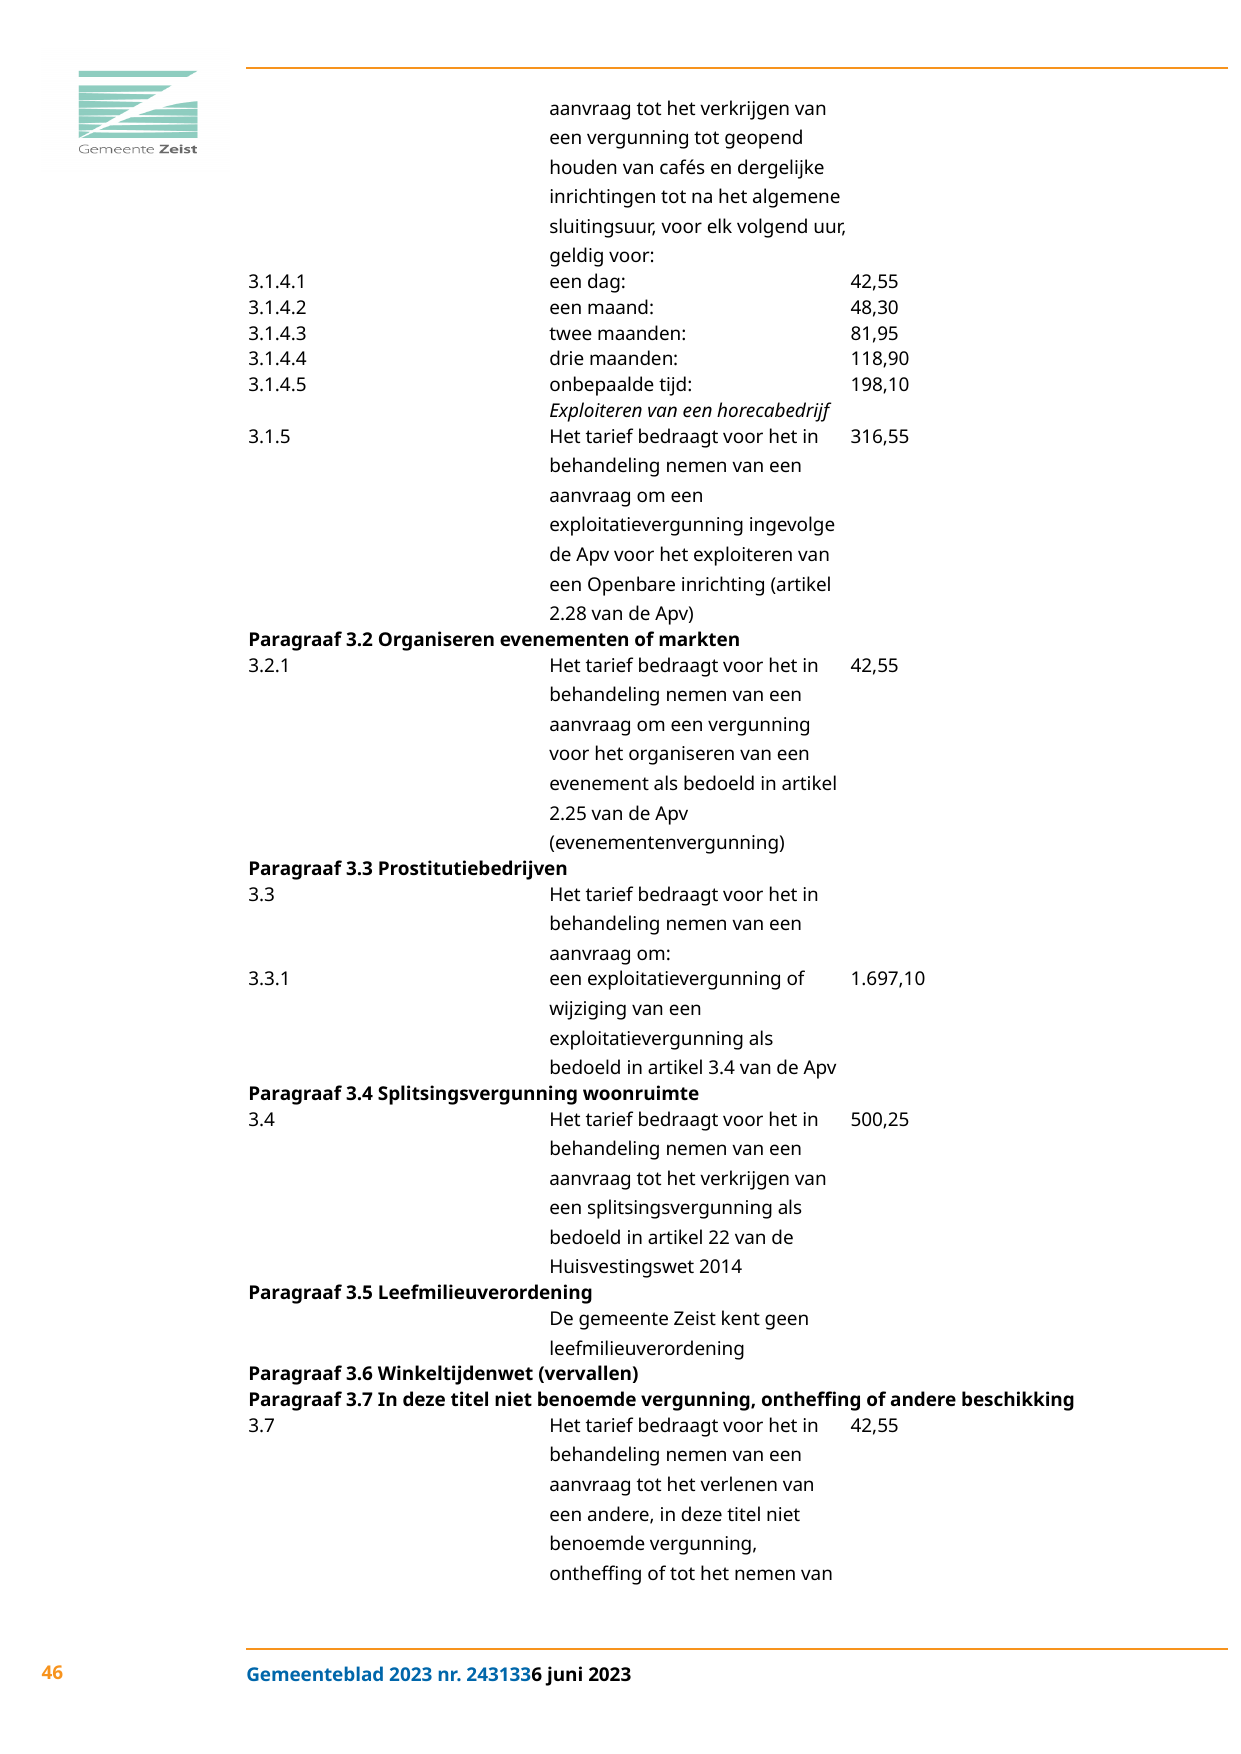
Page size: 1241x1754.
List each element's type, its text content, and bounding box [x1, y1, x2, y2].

table_cell Paragraaf 3.5 Leefmilieuverordening [248, 1280, 850, 1305]
table_cell 48,30 [850, 294, 1152, 320]
table_cell 81,95 [850, 320, 1152, 346]
table_cell 3.4 [248, 1106, 549, 1279]
table_cell [248, 1305, 549, 1361]
table_cell 198,10 [850, 371, 1152, 397]
table_cell Het tarief bedraagt voor het in behandeling nemen van een aanvraag tot het verkrijgen van een splitsingsvergunning als bedoeld in artikel 22 van de Huisvestingswet 2014 [549, 1106, 850, 1279]
table_cell 3.1.4.3 [248, 320, 549, 346]
table_cell [850, 1080, 1152, 1106]
table_cell [850, 397, 1152, 423]
table_cell [850, 95, 1152, 268]
table_cell Exploiteren van een horecabedrijf [549, 397, 850, 423]
table_cell 3.1.4.4 [248, 346, 549, 371]
table_cell aanvraag tot het verkrijgen van een vergunning tot geopend houden van cafés en dergelijke inrichtingen tot na het algemene sluitingsuur, voor elk volgend uur, geldig voor: [549, 95, 850, 268]
table_cell [248, 397, 549, 423]
table_cell [248, 95, 549, 268]
table_cell 3.1.5 [248, 423, 549, 626]
table_cell 3.2.1 [248, 652, 549, 855]
table_cell 42,55 [850, 652, 1152, 855]
table_cell 3.1.4.5 [248, 371, 549, 397]
table_cell Paragraaf 3.4 Splitsingsvergunning woonruimte [248, 1080, 850, 1106]
table_cell [850, 1361, 1152, 1386]
table_cell 3.3 [248, 881, 549, 966]
table_cell 316,55 [850, 423, 1152, 626]
table_cell 3.1.4.1 [248, 269, 549, 294]
table_cell 118,90 [850, 346, 1152, 371]
table_cell Paragraaf 3.7 In deze titel niet benoemde vergunning, ontheffing of andere beschikking [248, 1386, 1152, 1412]
table_cell 1.697,10 [850, 966, 1152, 1080]
table_cell Paragraaf 3.3 Prostitutiebedrijven [248, 855, 850, 881]
table_cell [850, 881, 1152, 966]
table_cell 3.7 [248, 1412, 549, 1586]
table_cell 42,55 [850, 269, 1152, 294]
table_cell een exploitatievergunning of wijziging van een exploitatievergunning als bedoeld in artikel 3.4 van de Apv [549, 966, 850, 1080]
table_cell [850, 626, 1152, 652]
table_cell [850, 1305, 1152, 1361]
picture [41, 47, 231, 172]
table_cell Het tarief bedraagt voor het in behandeling nemen van een aanvraag om een exploitatievergunning ingevolge de Apv voor het exploiteren van een Openbare inrichting (artikel 2.28 van de Apv) [549, 423, 850, 626]
table_cell [850, 855, 1152, 881]
table_cell onbepaalde tijd: [549, 371, 850, 397]
table_cell een dag: [549, 269, 850, 294]
table_cell drie maanden: [549, 346, 850, 371]
table_cell een maand: [549, 294, 850, 320]
table_cell 3.3.1 [248, 966, 549, 1080]
table_cell Paragraaf 3.6 Winkeltijdenwet (vervallen) [248, 1361, 850, 1386]
table_cell Het tarief bedraagt voor het in behandeling nemen van een aanvraag tot het verlenen van een andere, in deze titel niet benoemde vergunning, ontheffing of tot het nemen van [549, 1412, 850, 1586]
table_cell Het tarief bedraagt voor het in behandeling nemen van een aanvraag om een vergunning voor het organiseren van een evenement als bedoeld in artikel 2.25 van de Apv (evenementenvergunning) [549, 652, 850, 855]
table_cell twee maanden: [549, 320, 850, 346]
table_cell 500,25 [850, 1106, 1152, 1279]
table_cell [850, 1280, 1152, 1305]
table_cell 3.1.4.2 [248, 294, 549, 320]
table_cell De gemeente Zeist kent geen leefmilieuverordening [549, 1305, 850, 1361]
table_cell Het tarief bedraagt voor het in behandeling nemen van een aanvraag om: [549, 881, 850, 966]
table_cell 42,55 [850, 1412, 1152, 1586]
table_cell Paragraaf 3.2 Organiseren evenementen of markten [248, 626, 850, 652]
